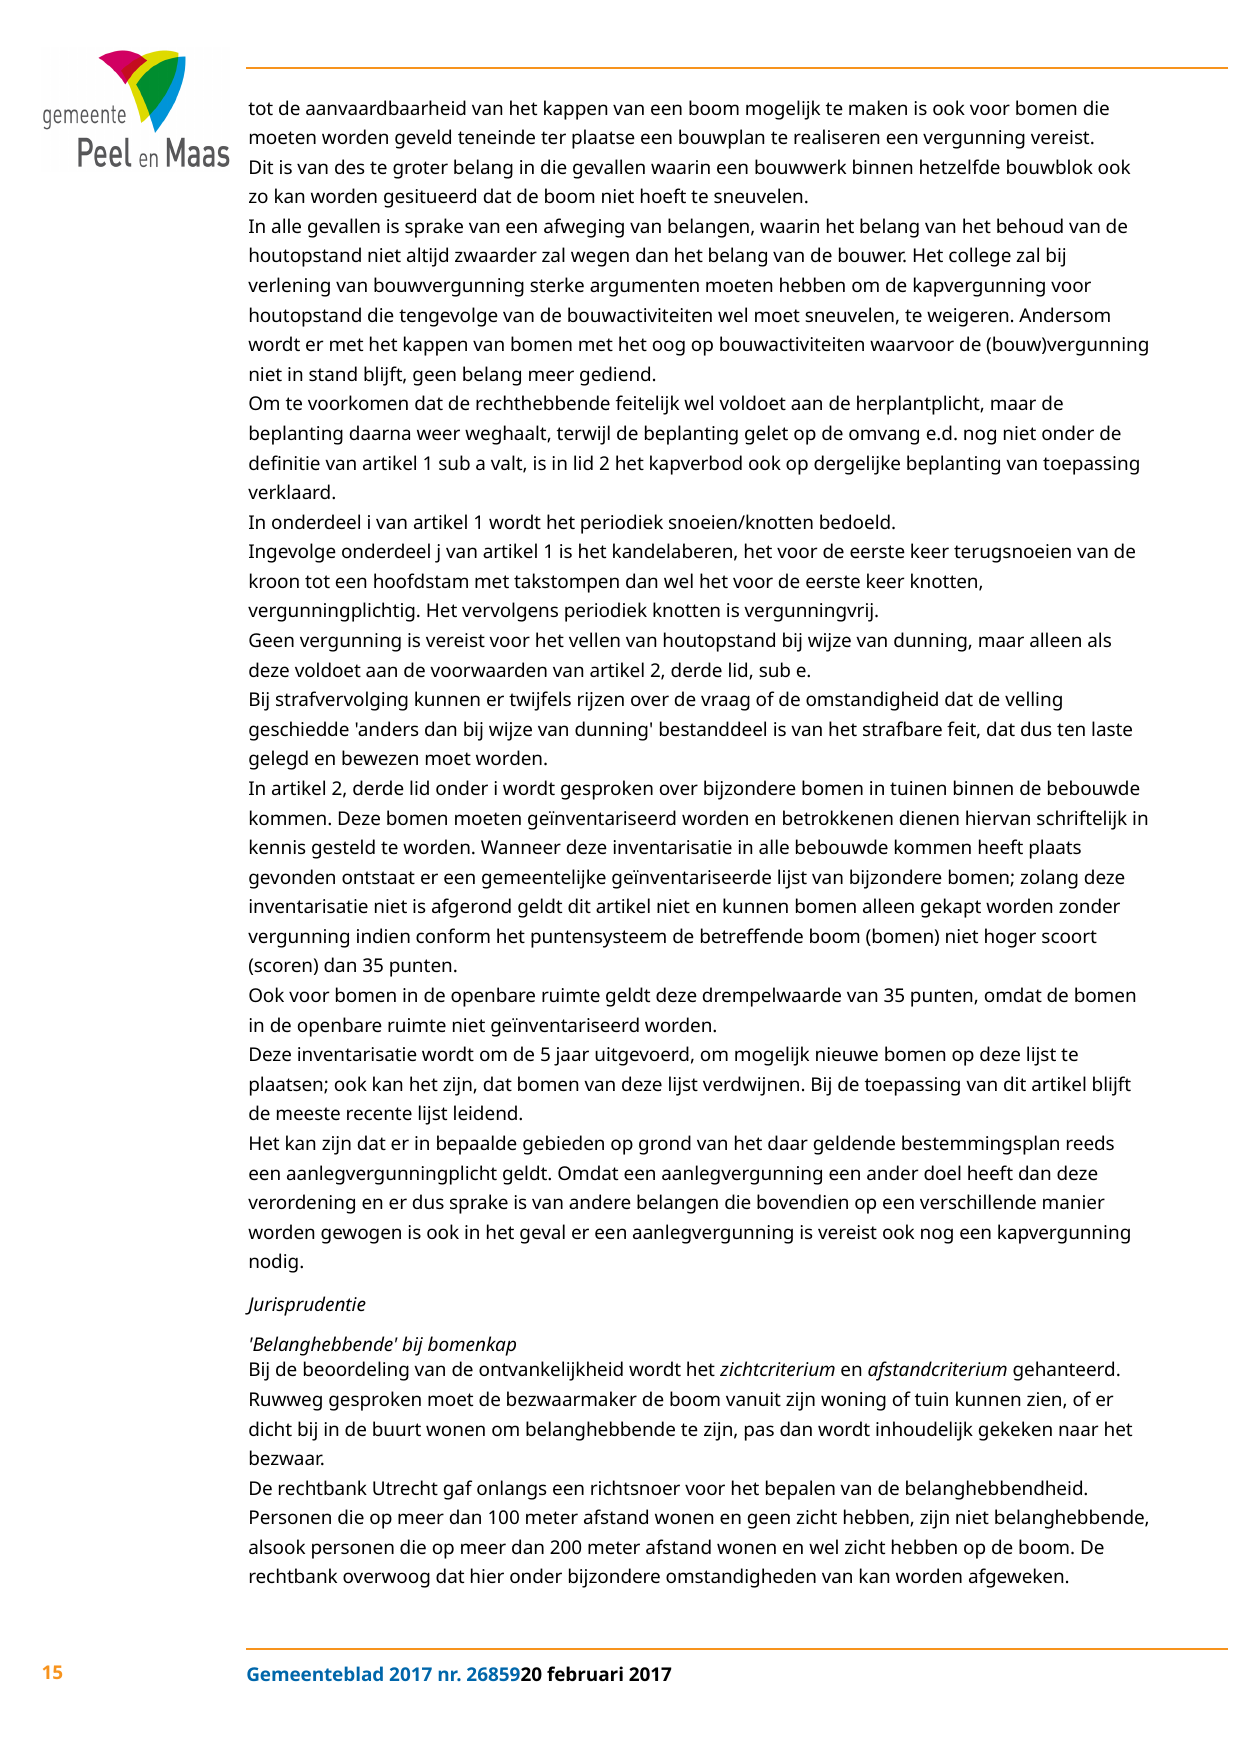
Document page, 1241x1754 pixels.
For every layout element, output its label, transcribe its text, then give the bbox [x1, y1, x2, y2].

text Ook voor bomen in de openbare ruimte geldt deze drempelwaarde van 35 punten, omdat de bomen in de openbare ruimte niet geïnventariseerd worden. [248, 982, 1152, 1038]
text In alle gevallen is sprake van een afweging van belangen, waarin het belang van het behoud van de houtopstand niet altijd zwaarder zal wegen dan het belang van de bouwer. Het college zal bij verlening van bouwvergunning sterke argumenten moeten hebben om de kapvergunning voor houtopstand die tengevolge van de bouwactiviteiten wel moet sneuvelen, te weigeren. Andersom wordt er met het kappen van bomen met het oog op bouwactiviteiten waarvoor de (bouw)vergunning niet in stand blijft, geen belang meer gediend. [248, 213, 1152, 387]
text In artikel 2, derde lid onder i wordt gesproken over bijzondere bomen in tuinen binnen de bebouwde kommen. Deze bomen moeten geïnventariseerd worden en betrokkenen dienen hiervan schriftelijk in kennis gesteld te worden. Wanneer deze inventarisatie in alle bebouwde kommen heeft plaats gevonden ontstaat er een gemeentelijke geïnventariseerde lijst van bijzondere bomen; zolang deze inventarisatie niet is afgerond geldt dit artikel niet en kunnen bomen alleen gekapt worden zonder vergunning indien conform het puntensysteem de betreffende boom (bomen) niet hoger scoort (scoren) dan 35 punten. [248, 775, 1152, 978]
text Geen vergunning is vereist voor het vellen van houtopstand bij wijze van dunning, maar alleen als deze voldoet aan de voorwaarden van artikel 2, derde lid, sub e. [248, 627, 1152, 683]
picture [41, 47, 231, 172]
text Het kan zijn dat er in bepaalde gebieden op grond van het daar geldende bestemmingsplan reeds een aanlegvergunningplicht geldt. Omdat een aanlegvergunning een ander doel heeft dan deze verordening en er dus sprake is van andere belangen die bovendien op een verschillende manier worden gewogen is ook in het geval er een aanlegvergunning is vereist ook nog een kapvergunning nodig. [248, 1130, 1152, 1274]
text beplanting daarna weer weghaalt, terwijl de beplanting gelet op de omvang e.d. nog niet onder de definitie van artikel 1 sub a valt, is in lid 2 het kapverbod ook op dergelijke beplanting van toepassing verklaard. [248, 420, 1152, 505]
text Jurisprudentie [248, 1292, 1152, 1317]
text 'Belanghebbende' bij bomenkap [248, 1331, 1152, 1357]
text tot de aanvaardbaarheid van het kappen van een boom mogelijk te maken is ook voor bomen die moeten worden geveld teneinde ter plaatse een bouwplan te realiseren een vergunning vereist. [248, 95, 1152, 150]
text Om te voorkomen dat de rechthebbende feitelijk wel voldoet aan de herplantplicht, maar de [248, 391, 1152, 416]
text Bij de beoordeling van de ontvankelijkheid wordt het zichtcriterium en afstandcriterium gehanteerd. Ruwweg gesproken moet de bezwaarmaker de boom vanuit zijn woning of tuin kunnen zien, of er dicht bij in de buurt wonen om belanghebbende te zijn, pas dan wordt inhoudelijk gekeken naar het bezwaar. [248, 1357, 1152, 1471]
text Deze inventarisatie wordt om de 5 jaar uitgevoerd, om mogelijk nieuwe bomen op deze lijst te plaatsen; ook kan het zijn, dat bomen van deze lijst verdwijnen. Bij de toepassing van dit artikel blijft de meeste recente lijst leidend. [248, 1041, 1152, 1126]
text In onderdeel i van artikel 1 wordt het periodiek snoeien/knotten bedoeld. [248, 509, 1152, 535]
text De rechtbank Utrecht gaf onlangs een richtsnoer voor het bepalen van de belanghebbendheid. Personen die op meer dan 100 meter afstand wonen en geen zicht hebben, zijn niet belanghebbende, alsook personen die op meer dan 200 meter afstand wonen en wel zicht hebben op de boom. De rechtbank overwoog dat hier onder bijzondere omstandigheden van kan worden afgeweken. [248, 1475, 1152, 1589]
text Ingevolge onderdeel j van artikel 1 is het kandelaberen, het voor de eerste keer terugsnoeien van de kroon tot een hoofdstam met takstompen dan wel het voor de eerste keer knotten, vergunningplichtig. Het vervolgens periodiek knotten is vergunningvrij. [248, 538, 1152, 623]
text Dit is van des te groter belang in die gevallen waarin een bouwwerk binnen hetzelfde bouwblok ook zo kan worden gesitueerd dat de boom niet hoeft te sneuvelen. [248, 154, 1152, 209]
text Bij strafvervolging kunnen er twijfels rijzen over de vraag of de omstandigheid dat de velling geschiedde 'anders dan bij wijze van dunning' bestanddeel is van het strafbare feit, dat dus ten laste gelegd en bewezen moet worden. [248, 686, 1152, 771]
